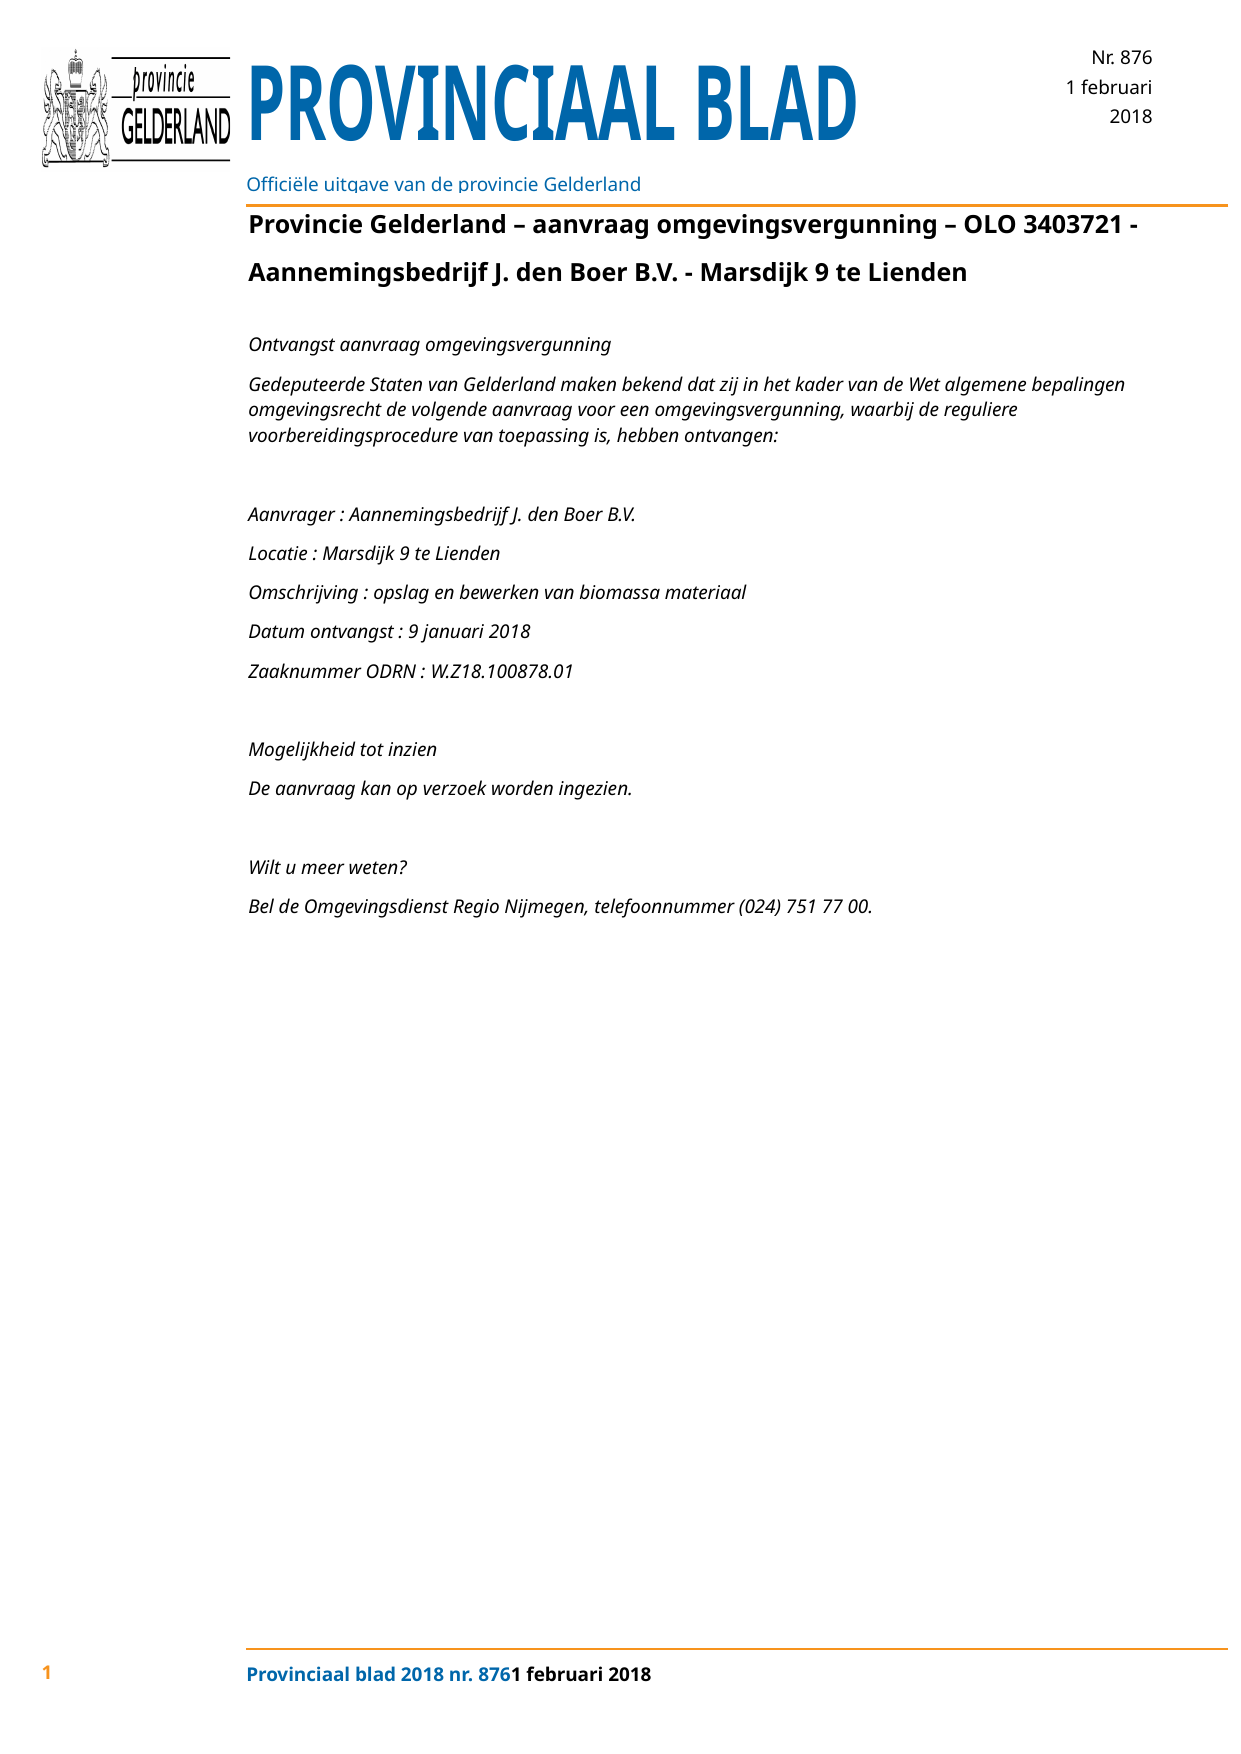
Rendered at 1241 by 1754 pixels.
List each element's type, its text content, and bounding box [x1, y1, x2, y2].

picture [41, 47, 231, 172]
text Omschrijving : opslag en bewerken van biomassa materiaal [248, 579, 1152, 605]
text Locatie : Marsdijk 9 te Lienden [248, 540, 1152, 566]
text Aanvrager : Aannemingsbedrijf J. den Boer B.V. [248, 501, 1152, 526]
text Provincie Gelderland – aanvraag omgevingsvergunning – OLO 3403721 - Aannemingsbedrijf J. den Boer B.V. - Marsdijk 9 te Lienden [248, 207, 1152, 288]
text De aanvraag kan op verzoek worden ingezien. [248, 776, 1152, 801]
text Ontvangst aanvraag omgevingsvergunning [248, 331, 1152, 357]
text Bel de Omgevingsdienst Regio Nijmegen, telefoonnummer (024) 751 77 00. [248, 893, 1152, 919]
text Zaaknummer ODRN : W.Z18.100878.01 [248, 658, 1152, 683]
text Wilt u meer weten? [248, 854, 1152, 880]
text Mogelijkheid tot inzien [248, 736, 1152, 762]
text Gedeputeerde Staten van Gelderland maken bekend dat zij in het kader van de Wet algemene bepalingen omgevingsrecht de volgende aanvraag voor een omgevingsvergunning, waarbij de reguliere voorbereidingsprocedure van toepassing is, hebben ontvangen: [248, 371, 1152, 448]
text Datum ontvangst : 9 januari 2018 [248, 618, 1152, 644]
